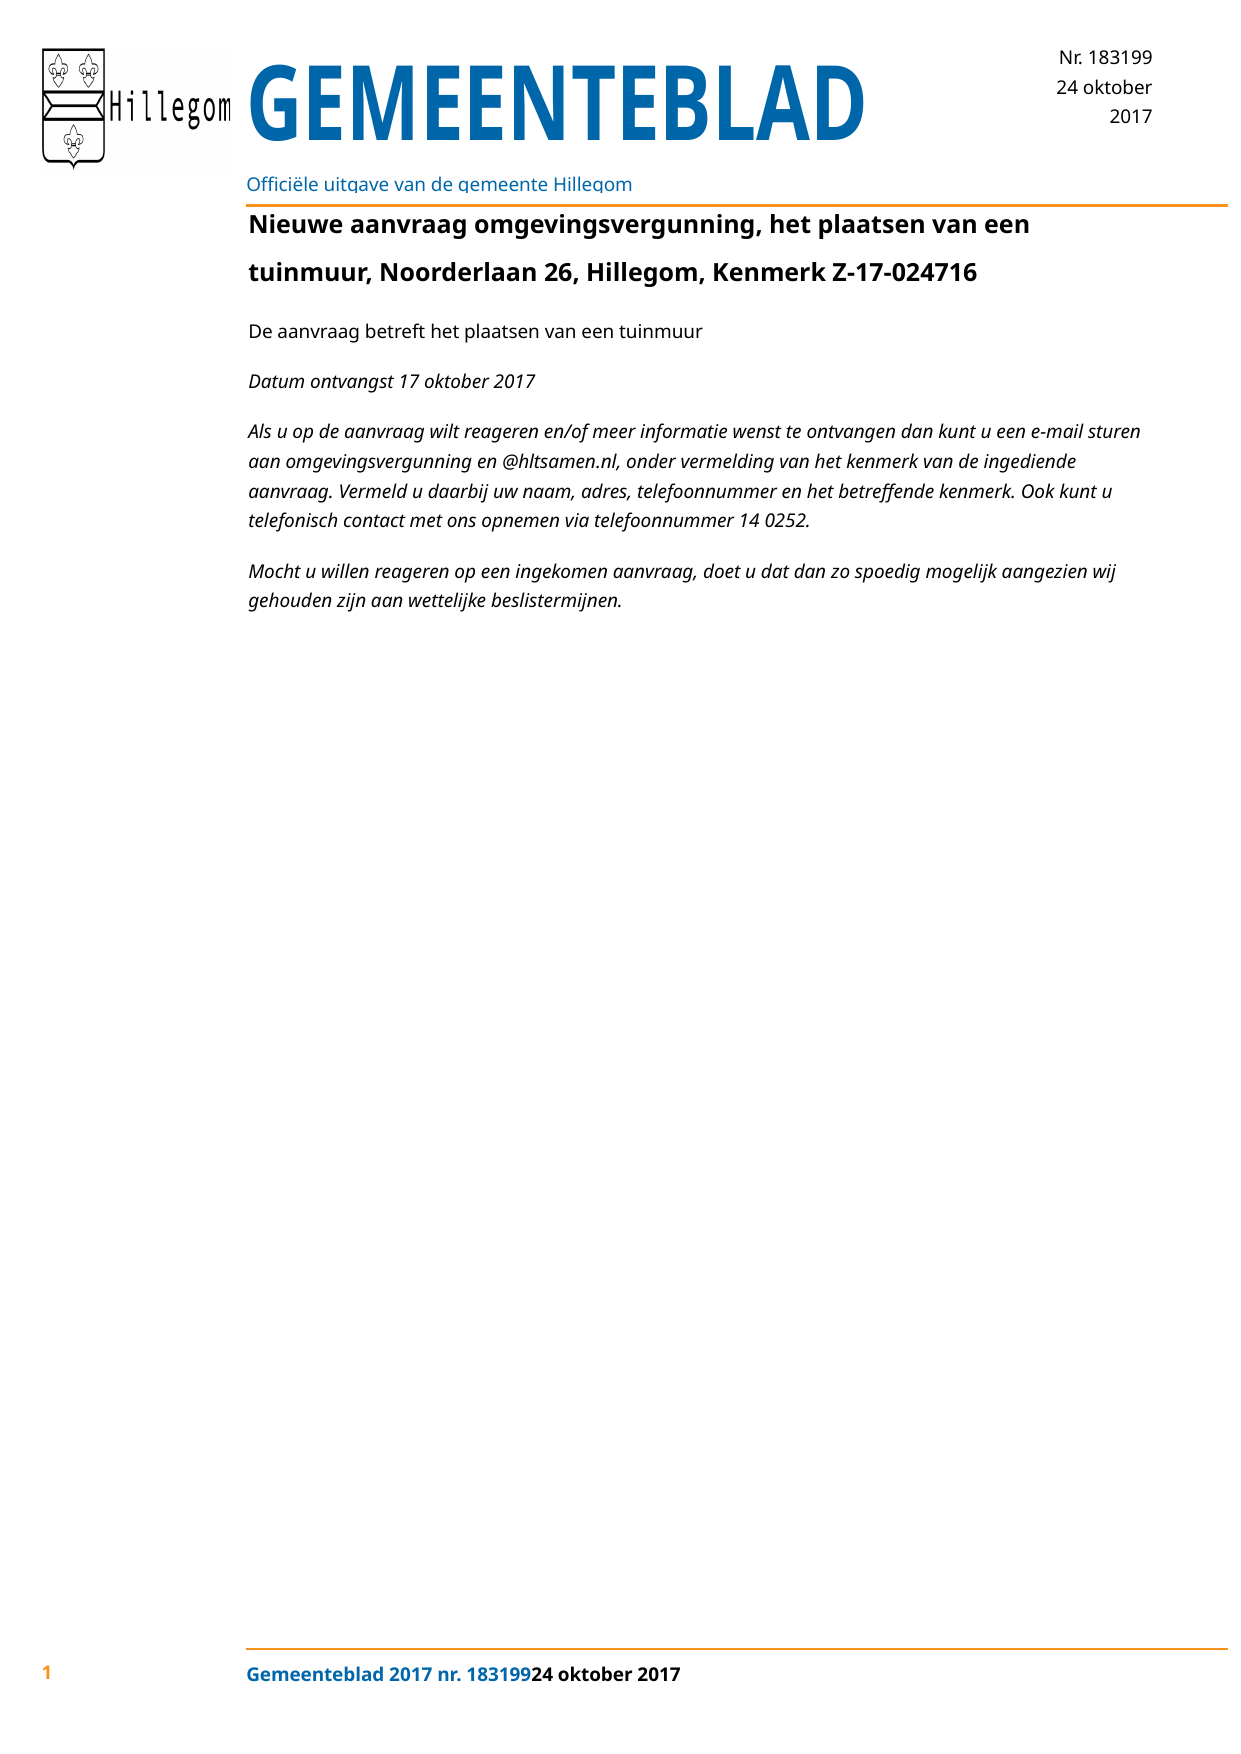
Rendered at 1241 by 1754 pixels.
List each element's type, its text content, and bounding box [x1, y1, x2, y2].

text Mocht u willen reageren op een ingekomen aanvraag, doet u dat dan zo spoedig mogelijk aangezien wij gehouden zijn aan wettelijke beslistermijnen. [248, 558, 1152, 613]
picture [41, 47, 231, 172]
text De aanvraag betreft het plaatsen van een tuinmuur [248, 318, 1152, 344]
text Als u op de aanvraag wilt reageren en/of meer informatie wenst te ontvangen dan kunt u een e-mail sturen aan omgevingsvergunning en @hltsamen.nl, onder vermelding van het kenmerk van de ingediende aanvraag. Vermeld u daarbij uw naam, adres, telefoonnummer en het betreffende kenmerk. Ook kunt u telefonisch contact met ons opnemen via telefoonnummer 14 0252. [248, 419, 1152, 533]
text Nieuwe aanvraag omgevingsvergunning, het plaatsen van een tuinmuur, Noorderlaan 26, Hillegom, Kenmerk Z-17-024716 [248, 207, 1152, 288]
text Datum ontvangst 17 oktober 2017 [248, 368, 1152, 394]
